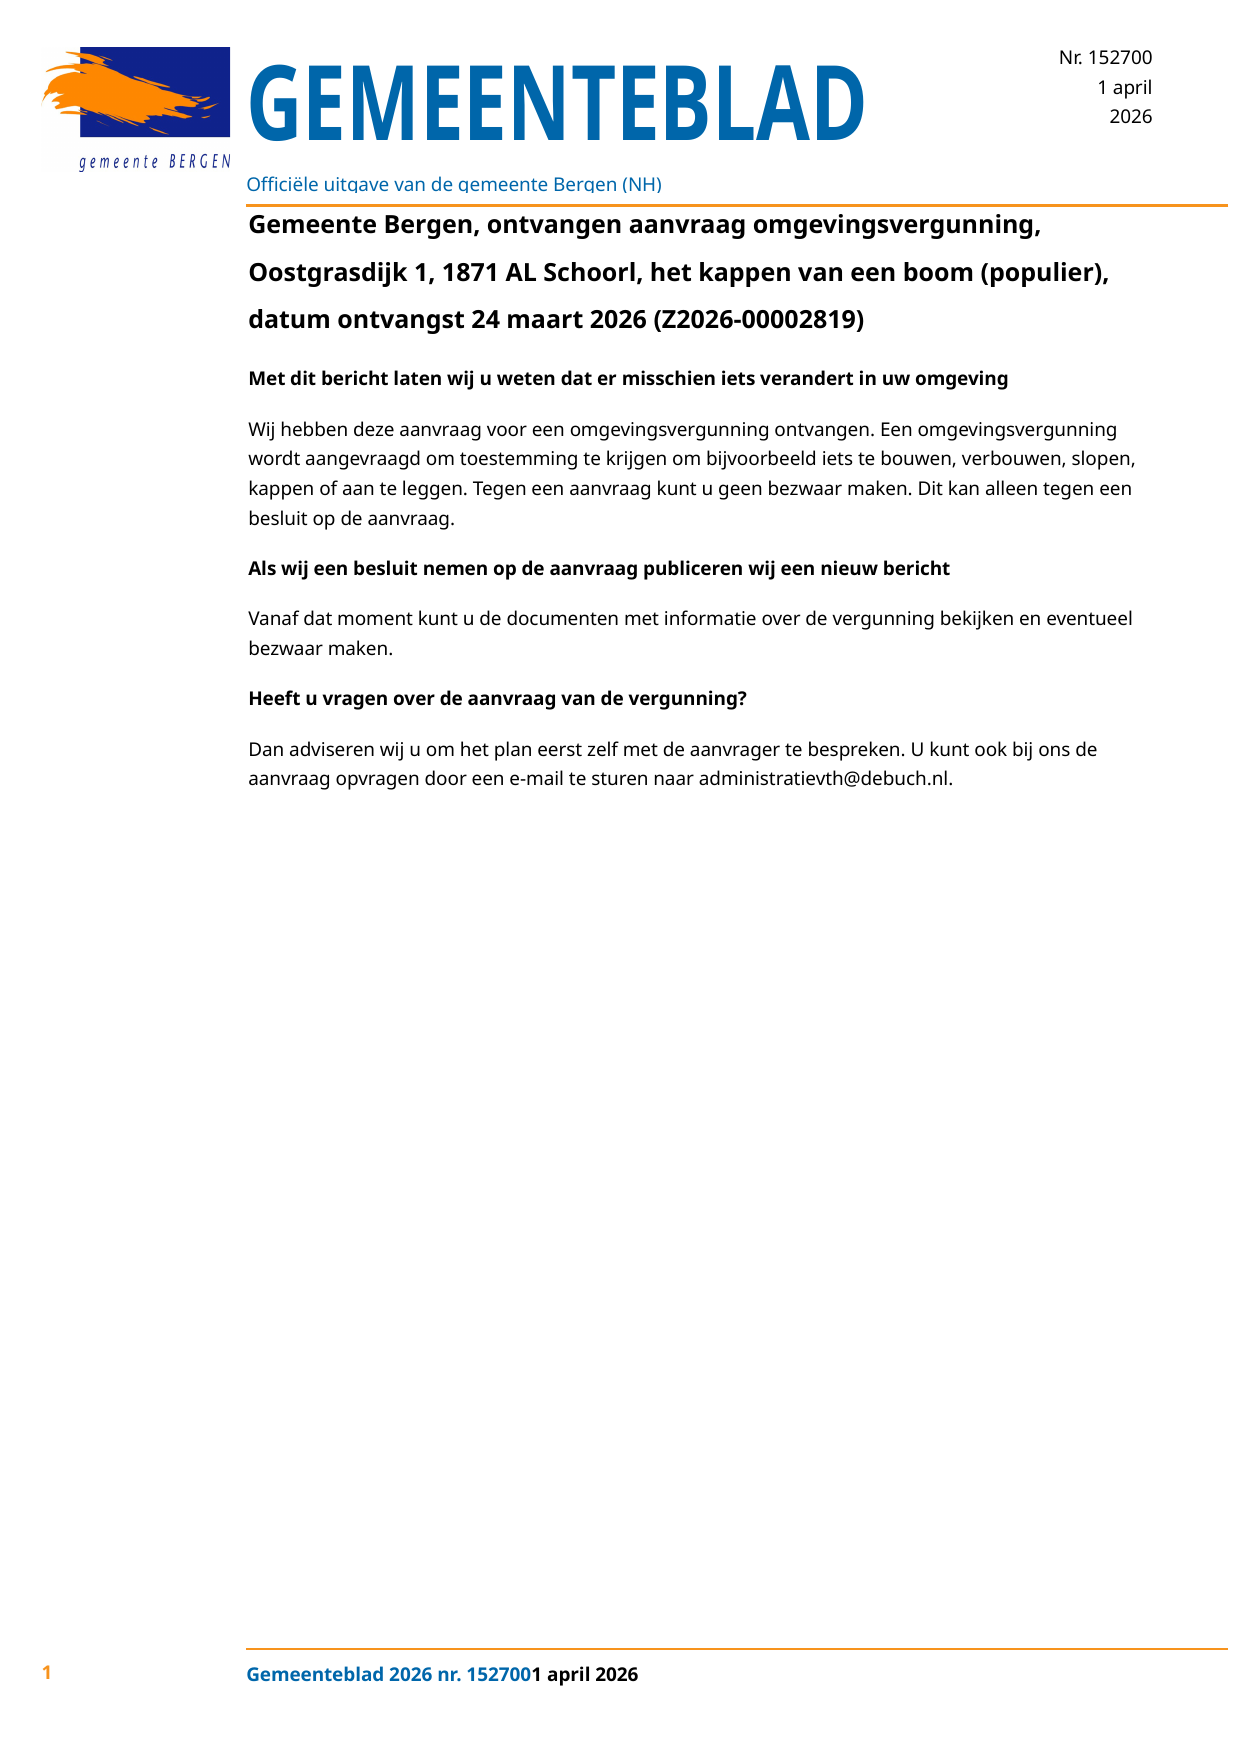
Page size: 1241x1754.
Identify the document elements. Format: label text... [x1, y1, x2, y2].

text Vanaf dat moment kunt u de documenten met informatie over de vergunning bekijken en eventueel bezwaar maken. [248, 606, 1152, 661]
text Dan adviseren wij u om het plan eerst zelf met de aanvrager te bespreken. U kunt ook bij ons de aanvraag opvragen door een e-mail te sturen naar administratievth@debuch.nl. [248, 736, 1152, 791]
text Heeft u vragen over de aanvraag van de vergunning? [248, 686, 1152, 711]
text Met dit bericht laten wij u weten dat er misschien iets verandert in uw omgeving [248, 366, 1152, 391]
picture [41, 47, 231, 172]
text Gemeente Bergen, ontvangen aanvraag omgevingsvergunning, Oostgrasdijk 1, 1871 AL Schoorl, het kappen van een boom (populier), datum ontvangst 24 maart 2026 (Z2026-00002819) [248, 207, 1152, 336]
text Wij hebben deze aanvraag voor een omgevingsvergunning ontvangen. Een omgevingsvergunning wordt aangevraagd om toestemming te krijgen om bijvoorbeeld iets te bouwen, verbouwen, slopen, kappen of aan te leggen. Tegen een aanvraag kunt u geen bezwaar maken. Dit kan alleen tegen een besluit op de aanvraag. [248, 416, 1152, 530]
text Als wij een besluit nemen op de aanvraag publiceren wij een nieuw bericht [248, 555, 1152, 581]
